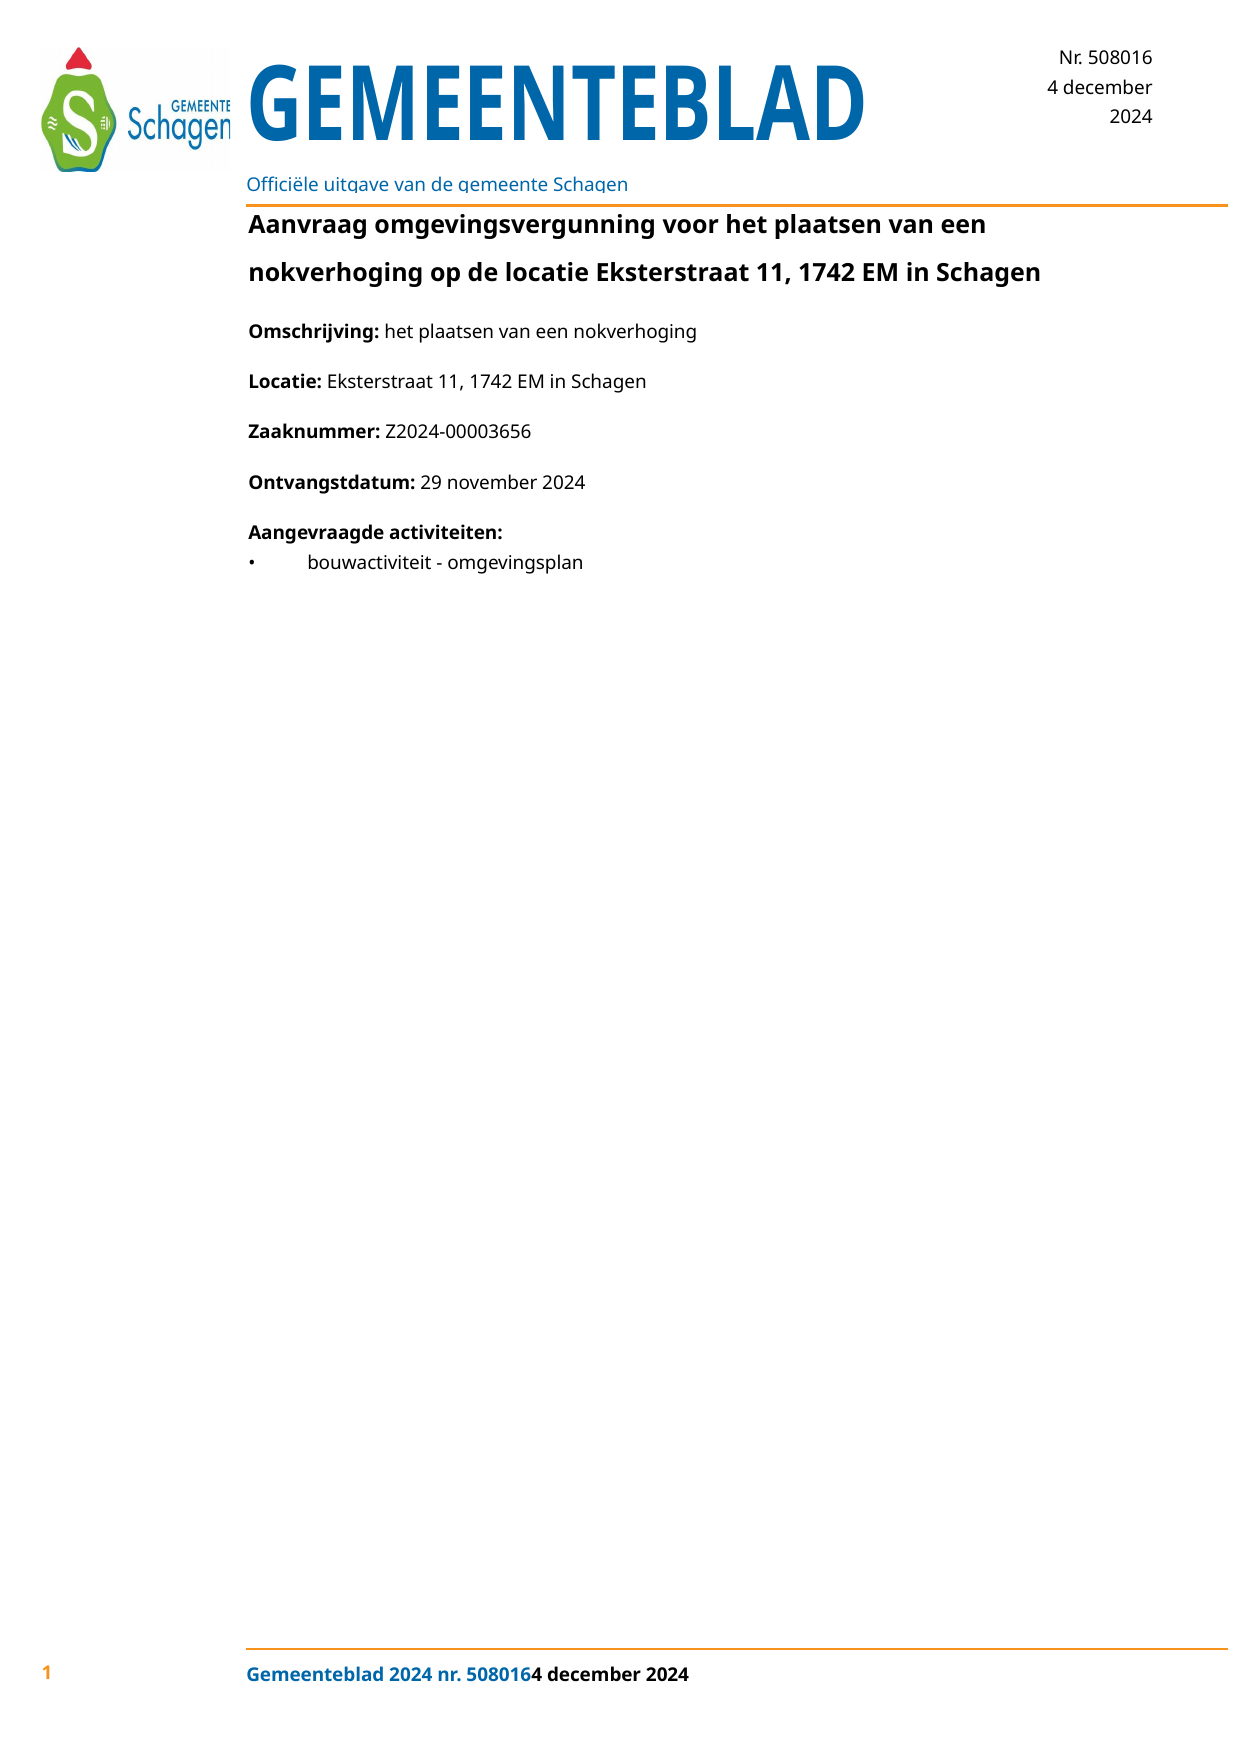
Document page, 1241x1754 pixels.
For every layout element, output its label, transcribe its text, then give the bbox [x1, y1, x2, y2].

text Omschrijving: het plaatsen van een nokverhoging [248, 318, 1152, 344]
list bouwactiviteit - omgevingsplan [248, 549, 1152, 575]
text Locatie: Eksterstraat 11, 1742 EM in Schagen [248, 368, 1152, 394]
text Zaaknummer: Z2024-00003656 [248, 419, 1152, 444]
text Aanvraag omgevingsvergunning voor het plaatsen van een nokverhoging op de locatie Eksterstraat 11, 1742 EM in Schagen [248, 207, 1152, 288]
picture [41, 47, 231, 172]
text Ontvangstdatum: 29 november 2024 [248, 469, 1152, 495]
text Aangevraagde activiteiten: [248, 519, 1152, 545]
